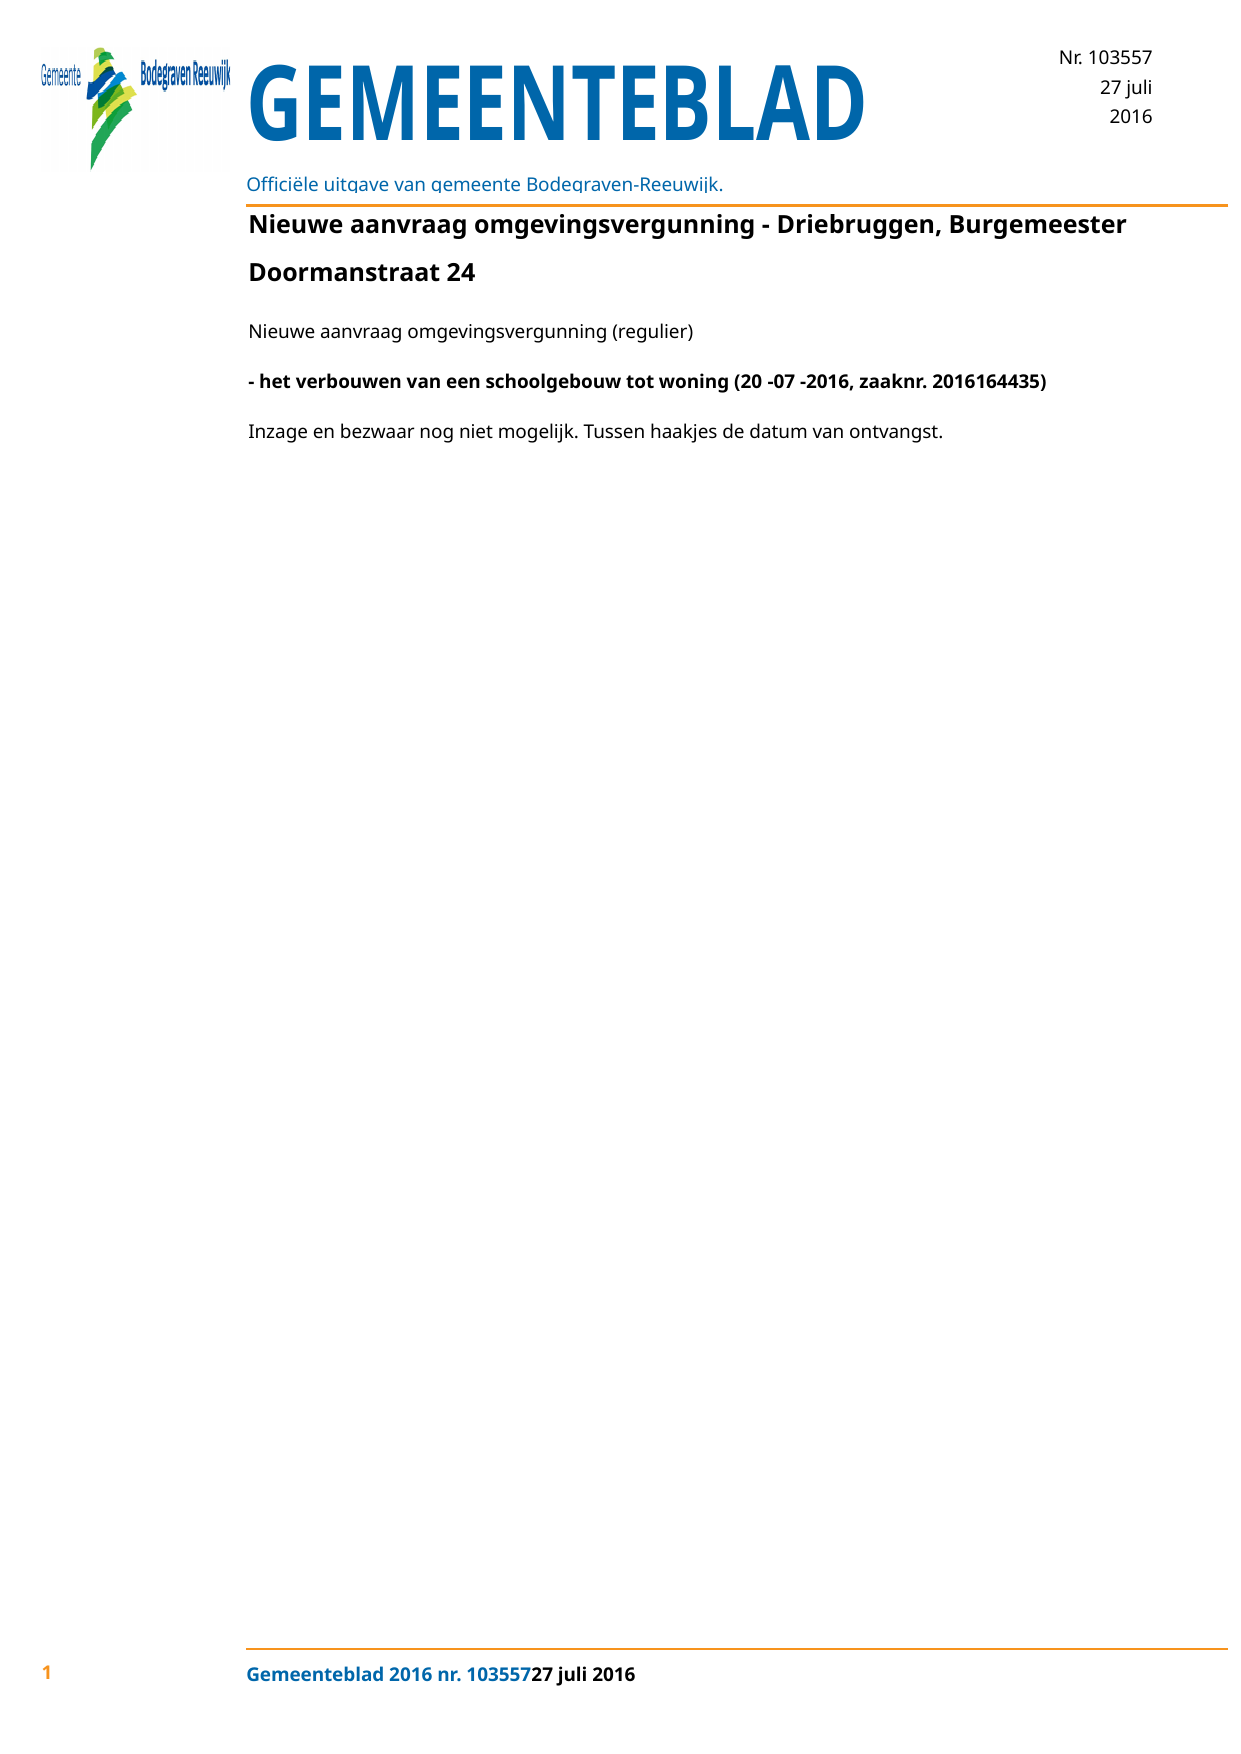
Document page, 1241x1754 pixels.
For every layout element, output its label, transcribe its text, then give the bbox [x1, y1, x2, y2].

text - het verbouwen van een schoolgebouw tot woning (20 ‑07 ‑2016, zaaknr. 2016164435) [248, 368, 1152, 394]
text Nieuwe aanvraag omgevingsvergunning (regulier) [248, 318, 1152, 344]
text Nieuwe aanvraag omgevingsvergunning - Driebruggen, Burgemeester Doormanstraat 24 [248, 207, 1152, 288]
text Inzage en bezwaar nog niet mogelijk. Tussen haakjes de datum van ontvangst. [248, 419, 1152, 444]
picture [41, 47, 231, 172]
